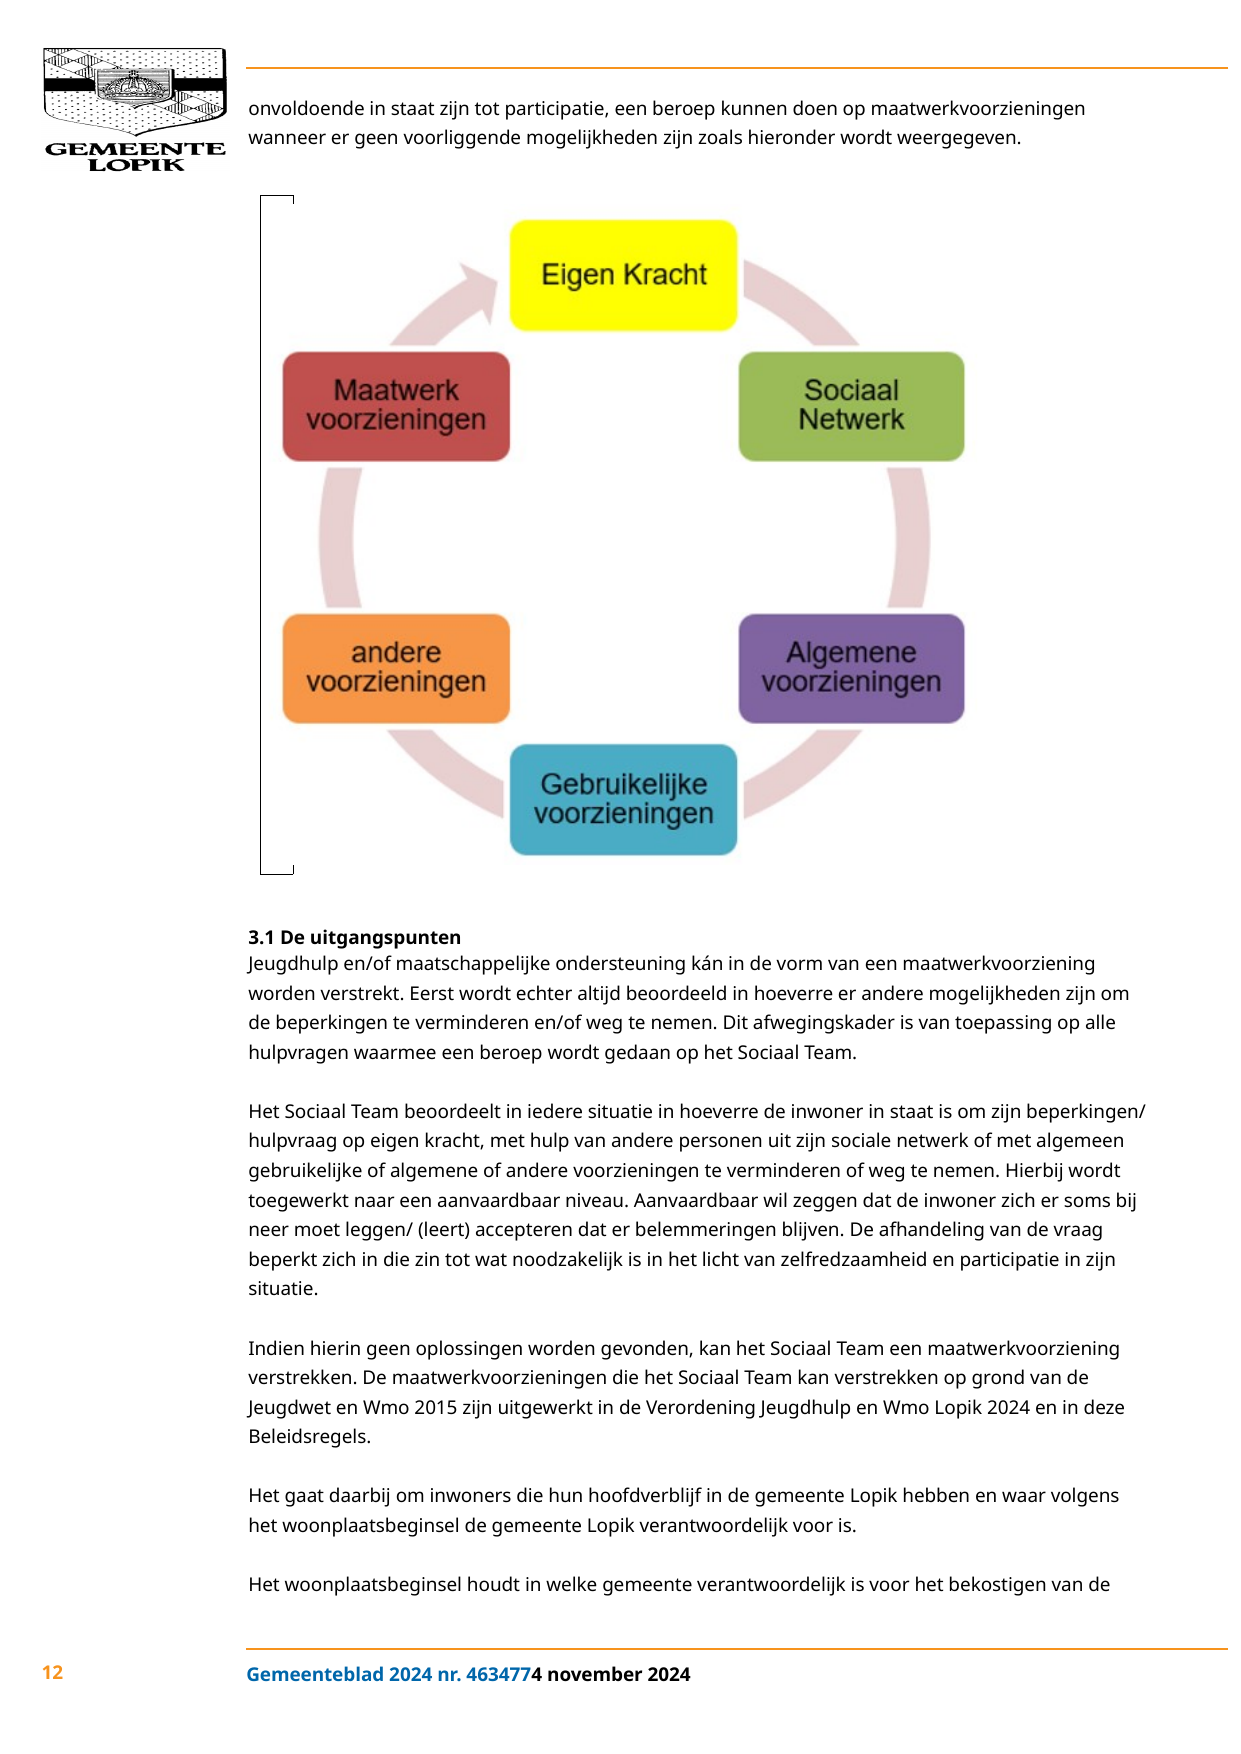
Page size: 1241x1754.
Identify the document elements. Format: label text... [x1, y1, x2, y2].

text onvoldoende in staat zijn tot participatie, een beroep kunnen doen op maatwerkvoorzieningen wanneer er geen voorliggende mogelijkheden zijn zoals hieronder wordt weergegeven. [248, 95, 1152, 150]
text 3.1 De uitgangspunten [248, 924, 1152, 950]
text Het gaat daarbij om inwoners die hun hoofdverblijf in de gemeente Lopik hebben en waar volgens het woonplaatsbeginsel de gemeente Lopik verantwoordelijk voor is. [248, 1483, 1152, 1538]
picture [268, 204, 978, 865]
text Het Sociaal Team beoordeelt in iedere situatie in hoeverre de inwoner in staat is om zijn beperkingen/ hulpvraag op eigen kracht, met hulp van andere personen uit zijn sociale netwerk of met algemeen gebruikelijke of algemene of andere voorzieningen te verminderen of weg te nemen. Hierbij wordt toegewerkt naar een aanvaardbaar niveau. Aanvaardbaar wil zeggen dat de inwoner zich er soms bij neer moet leggen/ (leert) accepteren dat er belemmeringen blijven. De afhandeling van de vraag beperkt zich in die zin tot wat noodzakelijk is in het licht van zelfredzaamheid en participatie in zijn situatie. [248, 1098, 1152, 1301]
picture [41, 47, 231, 172]
text Het woonplaatsbeginsel houdt in welke gemeente verantwoordelijk is voor het bekostigen van de [248, 1571, 1152, 1597]
text Indien hierin geen oplossingen worden gevonden, kan het Sociaal Team een maatwerkvoorziening verstrekken. De maatwerkvoorzieningen die het Sociaal Team kan verstrekken op grond van de Jeugdwet en Wmo 2015 zijn uitgewerkt in de Verordening Jeugdhulp en Wmo Lopik 2024 en in deze Beleidsregels. [248, 1335, 1152, 1449]
text Jeugdhulp en/of maatschappelijke ondersteuning kán in de vorm van een maatwerkvoorziening worden verstrekt. Eerst wordt echter altijd beoordeeld in hoeverre er andere mogelijkheden zijn om de beperkingen te verminderen en/of weg te nemen. Dit afwegingskader is van toepassing op alle hulpvragen waarmee een beroep wordt gedaan op het Sociaal Team. [248, 950, 1152, 1065]
